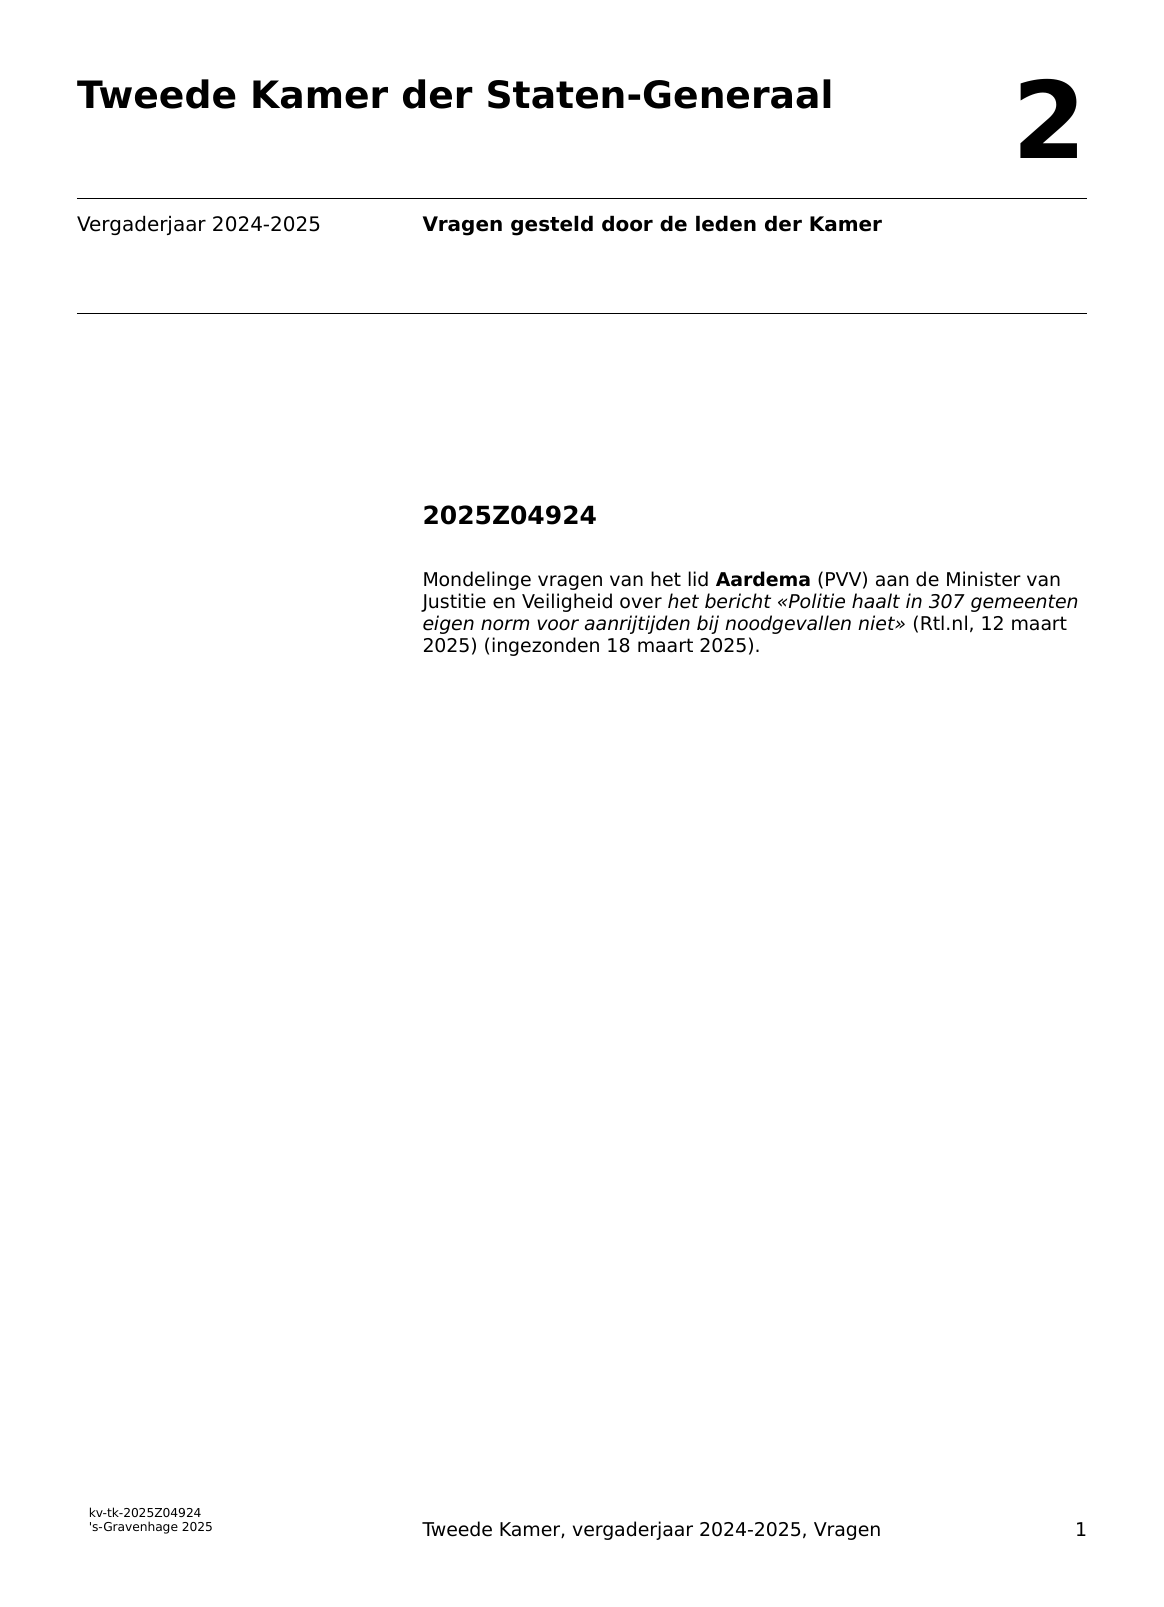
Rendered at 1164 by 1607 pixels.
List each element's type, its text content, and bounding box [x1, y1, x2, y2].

text kv-tk-2025Z04924 [88, 1506, 323, 1520]
table_header Tweede Kamer der Staten-Generaal [77, 59, 886, 198]
table_cell Vragen gesteld door de leden der Kamer [422, 199, 1087, 313]
text 2025Z04924 [422, 501, 1087, 531]
table_header 2 [886, 59, 1087, 198]
text 's-Gravenhage 2025 [88, 1520, 323, 1534]
table_cell Vergaderjaar 2024-2025 [77, 199, 422, 313]
text Mondelinge vragen van het lid Aardema (PVV) aan de Minister van Justitie en Veiligheid over het bericht «Politie haalt in 307 gemeenten eigen norm voor aanrijtijden bij noodgevallen niet» (Rtl.nl, 12 maart 2025) (ingezonden 18 maart 2025). [422, 569, 1087, 657]
